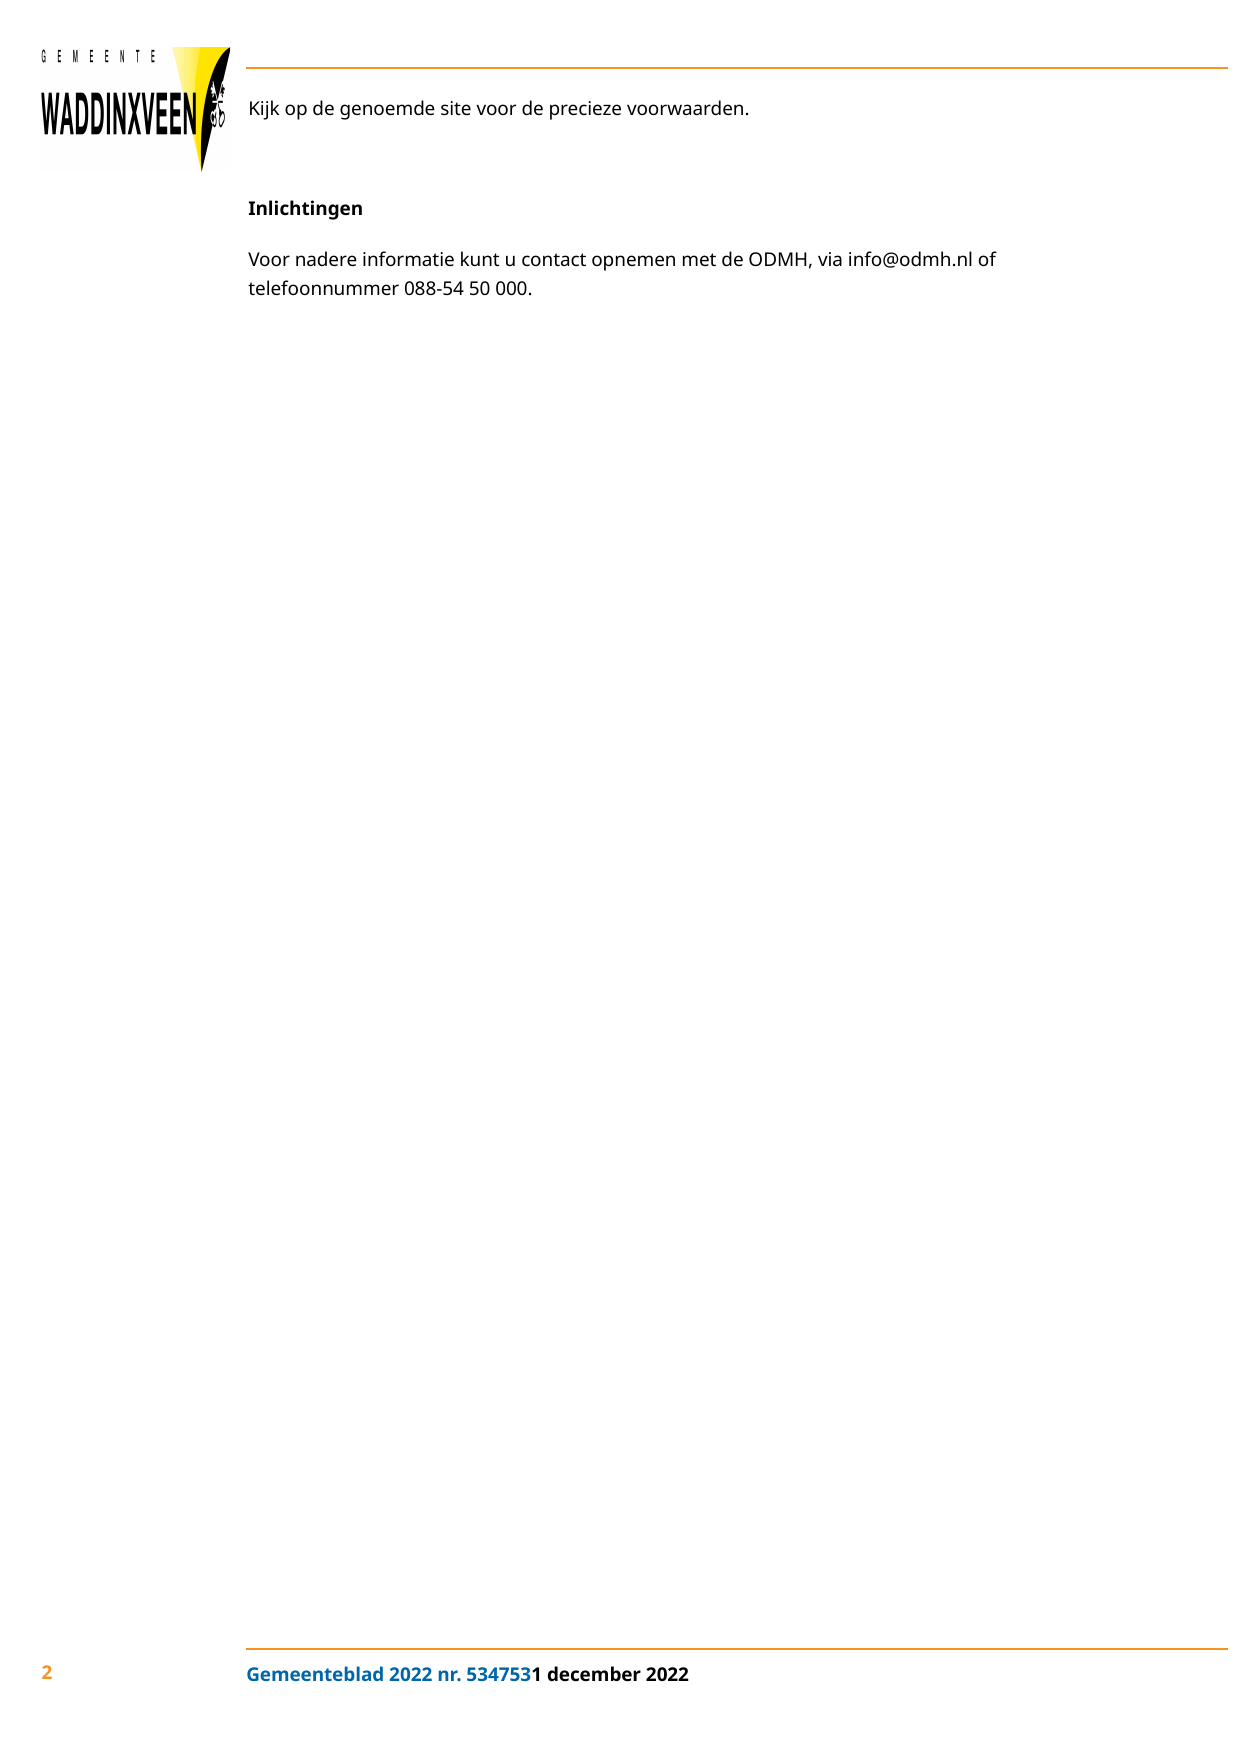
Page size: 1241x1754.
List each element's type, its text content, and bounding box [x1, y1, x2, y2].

text Inlichtingen [248, 196, 1152, 221]
text Kijk op de genoemde site voor de precieze voorwaarden. [248, 95, 1152, 121]
text Voor nadere informatie kunt u contact opnemen met de ODMH, via info@odmh.nl of telefoonnummer 088-54 50 000. [248, 246, 1152, 301]
picture [41, 47, 231, 172]
